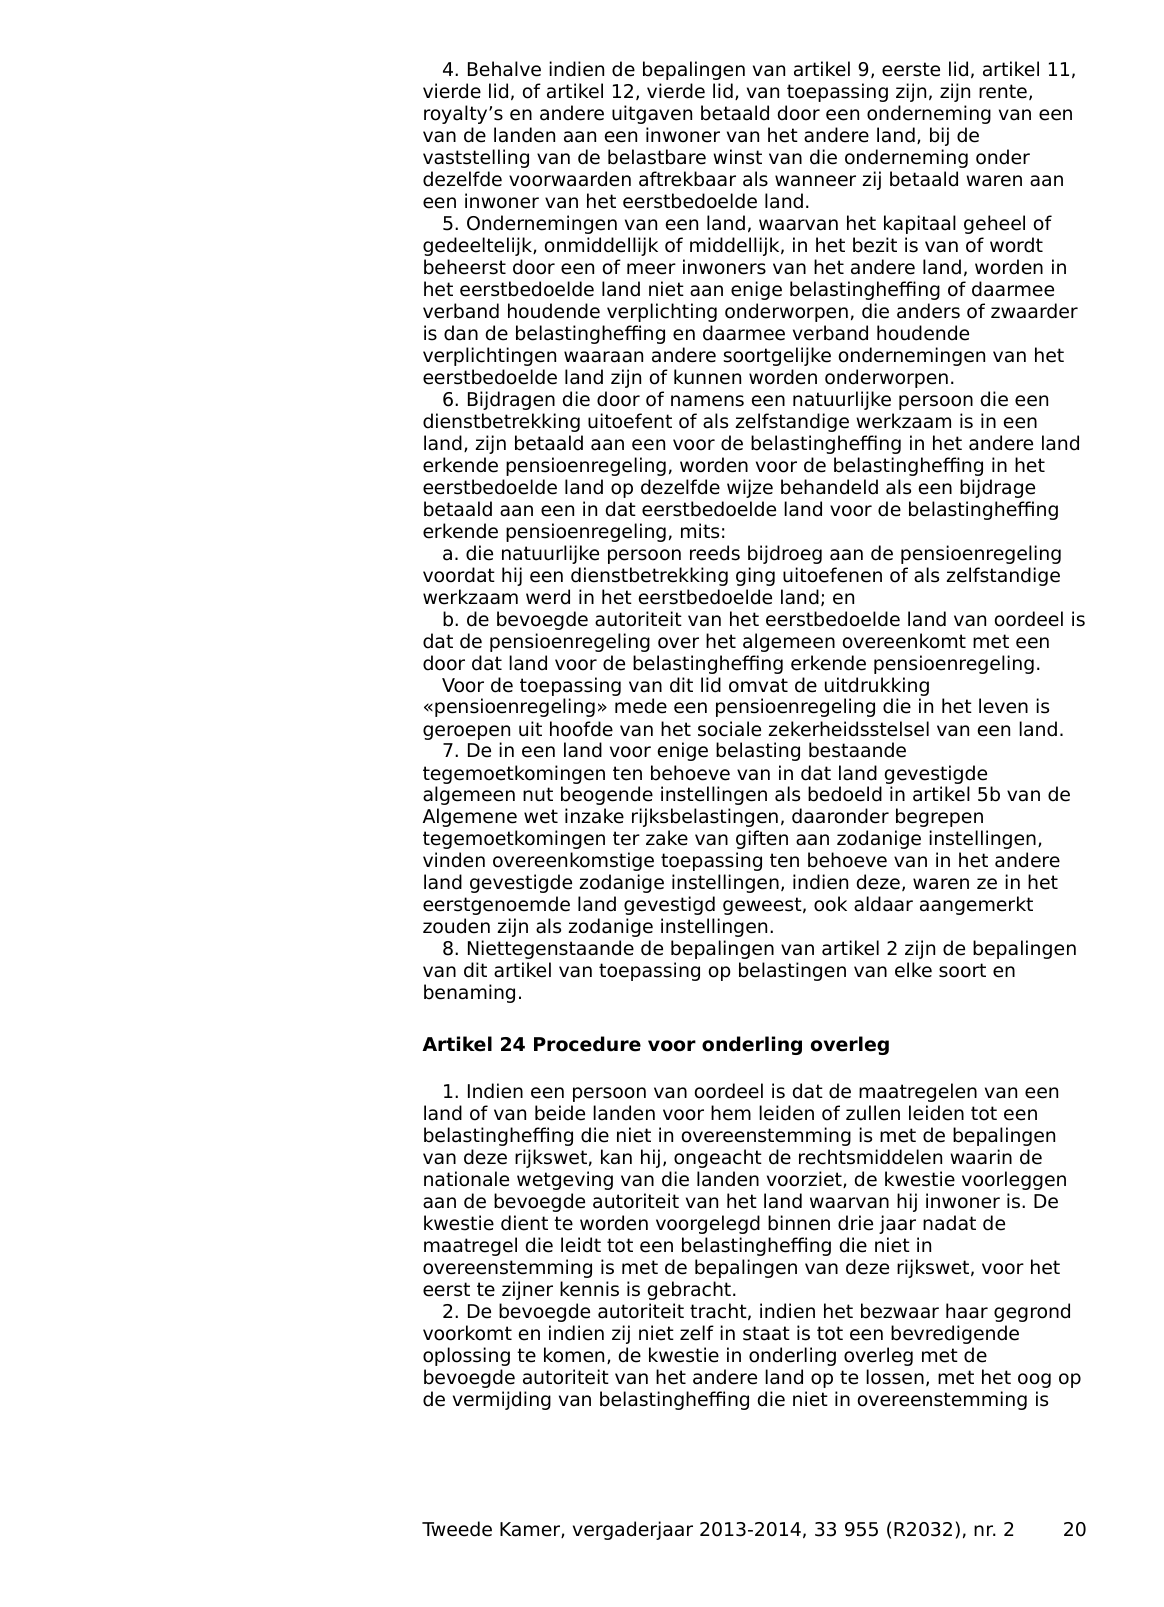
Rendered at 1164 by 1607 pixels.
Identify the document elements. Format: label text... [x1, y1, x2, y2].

text 7. De in een land voor enige belasting bestaande tegemoetkomingen ten behoeve van in dat land gevestigde algemeen nut beogende instellingen als bedoeld in artikel 5b van de Algemene wet inzake rijksbelastingen, daaronder begrepen tegemoetkomingen ter zake van giften aan zodanige instellingen, vinden overeenkomstige toepassing ten behoeve van in het andere land gevestigde zodanige instellingen, indien deze, waren ze in het eerstgenoemde land gevestigd geweest, ook aldaar aangemerkt zouden zijn als zodanige instellingen. [422, 740, 1087, 938]
text b. de bevoegde autoriteit van het eerstbedoelde land van oordeel is dat de pensioenregeling over het algemeen overeenkomt met een door dat land voor de belastingheffing erkende pensioenregeling. [422, 608, 1087, 674]
text 1. Indien een persoon van oordeel is dat de maatregelen van een land of van beide landen voor hem leiden of zullen leiden tot een belastingheffing die niet in overeenstemming is met de bepalingen van deze rijkswet, kan hij, ongeacht de rechtsmiddelen waarin de nationale wetgeving van die landen voorziet, de kwestie voorleggen aan de bevoegde autoriteit van het land waarvan hij inwoner is. De kwestie dient te worden voorgelegd binnen drie jaar nadat de maatregel die leidt tot een belastingheffing die niet in overeenstemming is met de bepalingen van deze rijkswet, voor het eerst te zijner kennis is gebracht. [422, 1081, 1087, 1301]
text Voor de toepassing van dit lid omvat de uitdrukking «pensioenregeling» mede een pensioenregeling die in het leven is geroepen uit hoofde van het sociale zekerheidsstelsel van een land. [422, 674, 1087, 740]
text 6. Bijdragen die door of namens een natuurlijke persoon die een dienstbetrekking uitoefent of als zelfstandige werkzaam is in een land, zijn betaald aan een voor de belastingheffing in het andere land erkende pensioenregeling, worden voor de belastingheffing in het eerstbedoelde land op dezelfde wijze behandeld als een bijdrage betaald aan een in dat eerstbedoelde land voor de belastingheffing erkende pensioenregeling, mits: [422, 389, 1087, 543]
text 5. Ondernemingen van een land, waarvan het kapitaal geheel of gedeeltelijk, onmiddellijk of middellijk, in het bezit is van of wordt beheerst door een of meer inwoners van het andere land, worden in het eerstbedoelde land niet aan enige belastingheffing of daarmee verband houdende verplichting onderworpen, die anders of zwaarder is dan de belastingheffing en daarmee verband houdende verplichtingen waaraan andere soortgelijke ondernemingen van het eerstbedoelde land zijn of kunnen worden onderworpen. [422, 213, 1087, 389]
text 2. De bevoegde autoriteit tracht, indien het bezwaar haar gegrond voorkomt en indien zij niet zelf in staat is tot een bevredigende oplossing te komen, de kwestie in onderling overleg met de bevoegde autoriteit van het andere land op te lossen, met het oog op de vermijding van belastingheffing die niet in overeenstemming is [422, 1301, 1087, 1411]
text 8. Niettegenstaande de bepalingen van artikel 2 zijn de bepalingen van dit artikel van toepassing op belastingen van elke soort en benaming. [422, 938, 1087, 1004]
text 4. Behalve indien de bepalingen van artikel 9, eerste lid, artikel 11, vierde lid, of artikel 12, vierde lid, van toepassing zijn, zijn rente, royalty’s en andere uitgaven betaald door een onderneming van een van de landen aan een inwoner van het andere land, bij de vaststelling van de belastbare winst van die onderneming onder dezelfde voorwaarden aftrekbaar als wanneer zij betaald waren aan een inwoner van het eerstbedoelde land. [422, 59, 1087, 213]
text a. die natuurlijke persoon reeds bijdroeg aan de pensioenregeling voordat hij een dienstbetrekking ging uitoefenen of als zelfstandige werkzaam werd in het eerstbedoelde land; en [422, 543, 1087, 608]
subtitle Artikel 24 Procedure voor onderling overleg [422, 1034, 1087, 1056]
